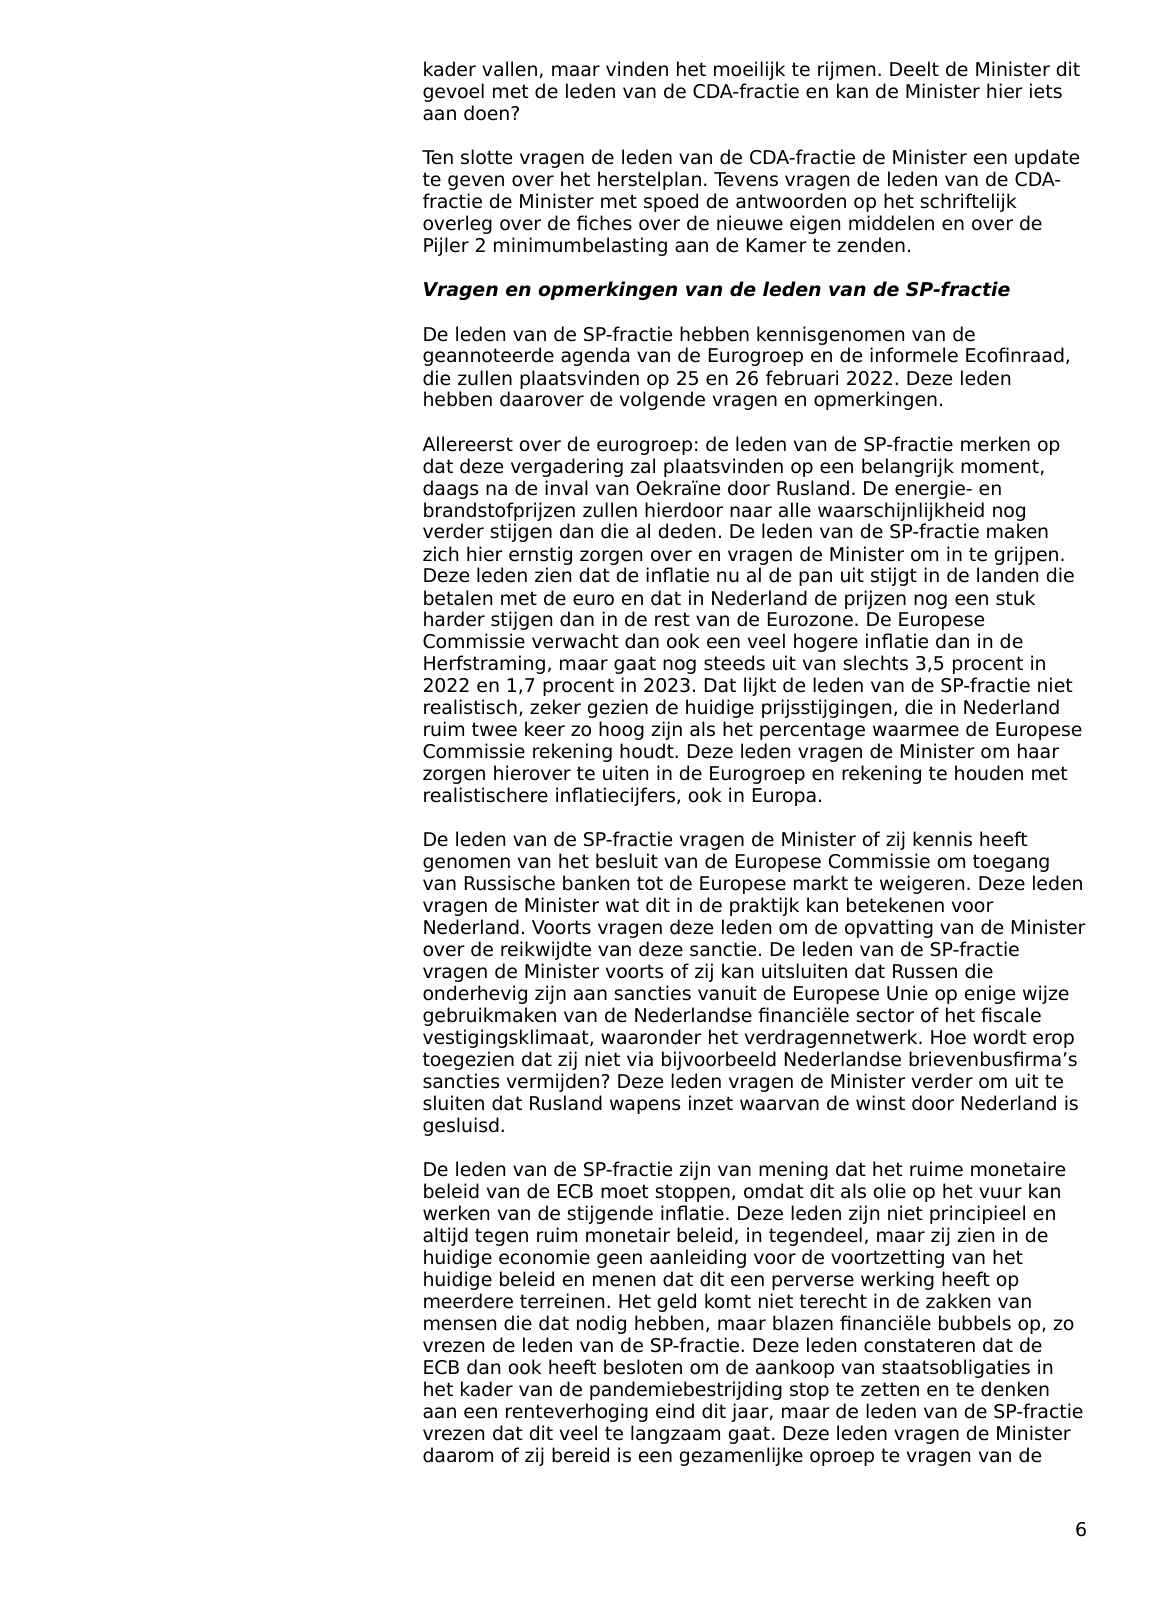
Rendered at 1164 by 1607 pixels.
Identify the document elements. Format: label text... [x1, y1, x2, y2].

text De leden van de SP-fractie vragen de Minister of zij kennis heeft genomen van het besluit van de Europese Commissie om toegang van Russische banken tot de Europese markt te weigeren. Deze leden vragen de Minister wat dit in de praktijk kan betekenen voor Nederland. Voorts vragen deze leden om de opvatting van de Minister over de reikwijdte van deze sanctie. De leden van de SP-fractie vragen de Minister voorts of zij kan uitsluiten dat Russen die onderhevig zijn aan sancties vanuit de Europese Unie op enige wijze gebruikmaken van de Nederlandse financiële sector of het fiscale vestigingsklimaat, waaronder het verdragennetwerk. Hoe wordt erop toegezien dat zij niet via bijvoorbeeld Nederlandse brievenbusfirma’s sancties vermijden? Deze leden vragen de Minister verder om uit te sluiten dat Rusland wapens inzet waarvan de winst door Nederland is gesluisd. [422, 829, 1087, 1137]
subtitle Vragen en opmerkingen van de leden van de SP-fractie [422, 279, 1087, 301]
text Ten slotte vragen de leden van de CDA-fractie de Minister een update te geven over het herstelplan. Tevens vragen de leden van de CDA-fractie de Minister met spoed de antwoorden op het schriftelijk overleg over de fiches over de nieuwe eigen middelen en over de Pijler 2 minimumbelasting aan de Kamer te zenden. [422, 147, 1087, 257]
text De leden van de SP-fractie hebben kennisgenomen van de geannoteerde agenda van de Eurogroep en de informele Ecofinraad, die zullen plaatsvinden op 25 en 26 februari 2022. Deze leden hebben daarover de volgende vragen en opmerkingen. [422, 323, 1087, 411]
text kader vallen, maar vinden het moeilijk te rijmen. Deelt de Minister dit gevoel met de leden van de CDA-fractie en kan de Minister hier iets aan doen? [422, 59, 1087, 125]
text Allereerst over de eurogroep: de leden van de SP-fractie merken op dat deze vergadering zal plaatsvinden op een belangrijk moment, daags na de inval van Oekraïne door Rusland. De energie- en brandstofprijzen zullen hierdoor naar alle waarschijnlijkheid nog verder stijgen dan die al deden. De leden van de SP-fractie maken zich hier ernstig zorgen over en vragen de Minister om in te grijpen. Deze leden zien dat de inflatie nu al de pan uit stijgt in de landen die betalen met de euro en dat in Nederland de prijzen nog een stuk harder stijgen dan in de rest van de Eurozone. De Europese Commissie verwacht dan ook een veel hogere inflatie dan in de Herfstraming, maar gaat nog steeds uit van slechts 3,5 procent in 2022 en 1,7 procent in 2023. Dat lijkt de leden van de SP-fractie niet realistisch, zeker gezien de huidige prijsstijgingen, die in Nederland ruim twee keer zo hoog zijn als het percentage waarmee de Europese Commissie rekening houdt. Deze leden vragen de Minister om haar zorgen hierover te uiten in de Eurogroep en rekening te houden met realistischere inflatiecijfers, ook in Europa. [422, 433, 1087, 807]
text De leden van de SP-fractie zijn van mening dat het ruime monetaire beleid van de ECB moet stoppen, omdat dit als olie op het vuur kan werken van de stijgende inflatie. Deze leden zijn niet principieel en altijd tegen ruim monetair beleid, in tegendeel, maar zij zien in de huidige economie geen aanleiding voor de voortzetting van het huidige beleid en menen dat dit een perverse werking heeft op meerdere terreinen. Het geld komt niet terecht in de zakken van mensen die dat nodig hebben, maar blazen financiële bubbels op, zo vrezen de leden van de SP-fractie. Deze leden constateren dat de ECB dan ook heeft besloten om de aankoop van staatsobligaties in het kader van de pandemiebestrijding stop te zetten en te denken aan een renteverhoging eind dit jaar, maar de leden van de SP-fractie vrezen dat dit veel te langzaam gaat. Deze leden vragen de Minister daarom of zij bereid is een gezamenlijke oproep te vragen van de [422, 1159, 1087, 1467]
